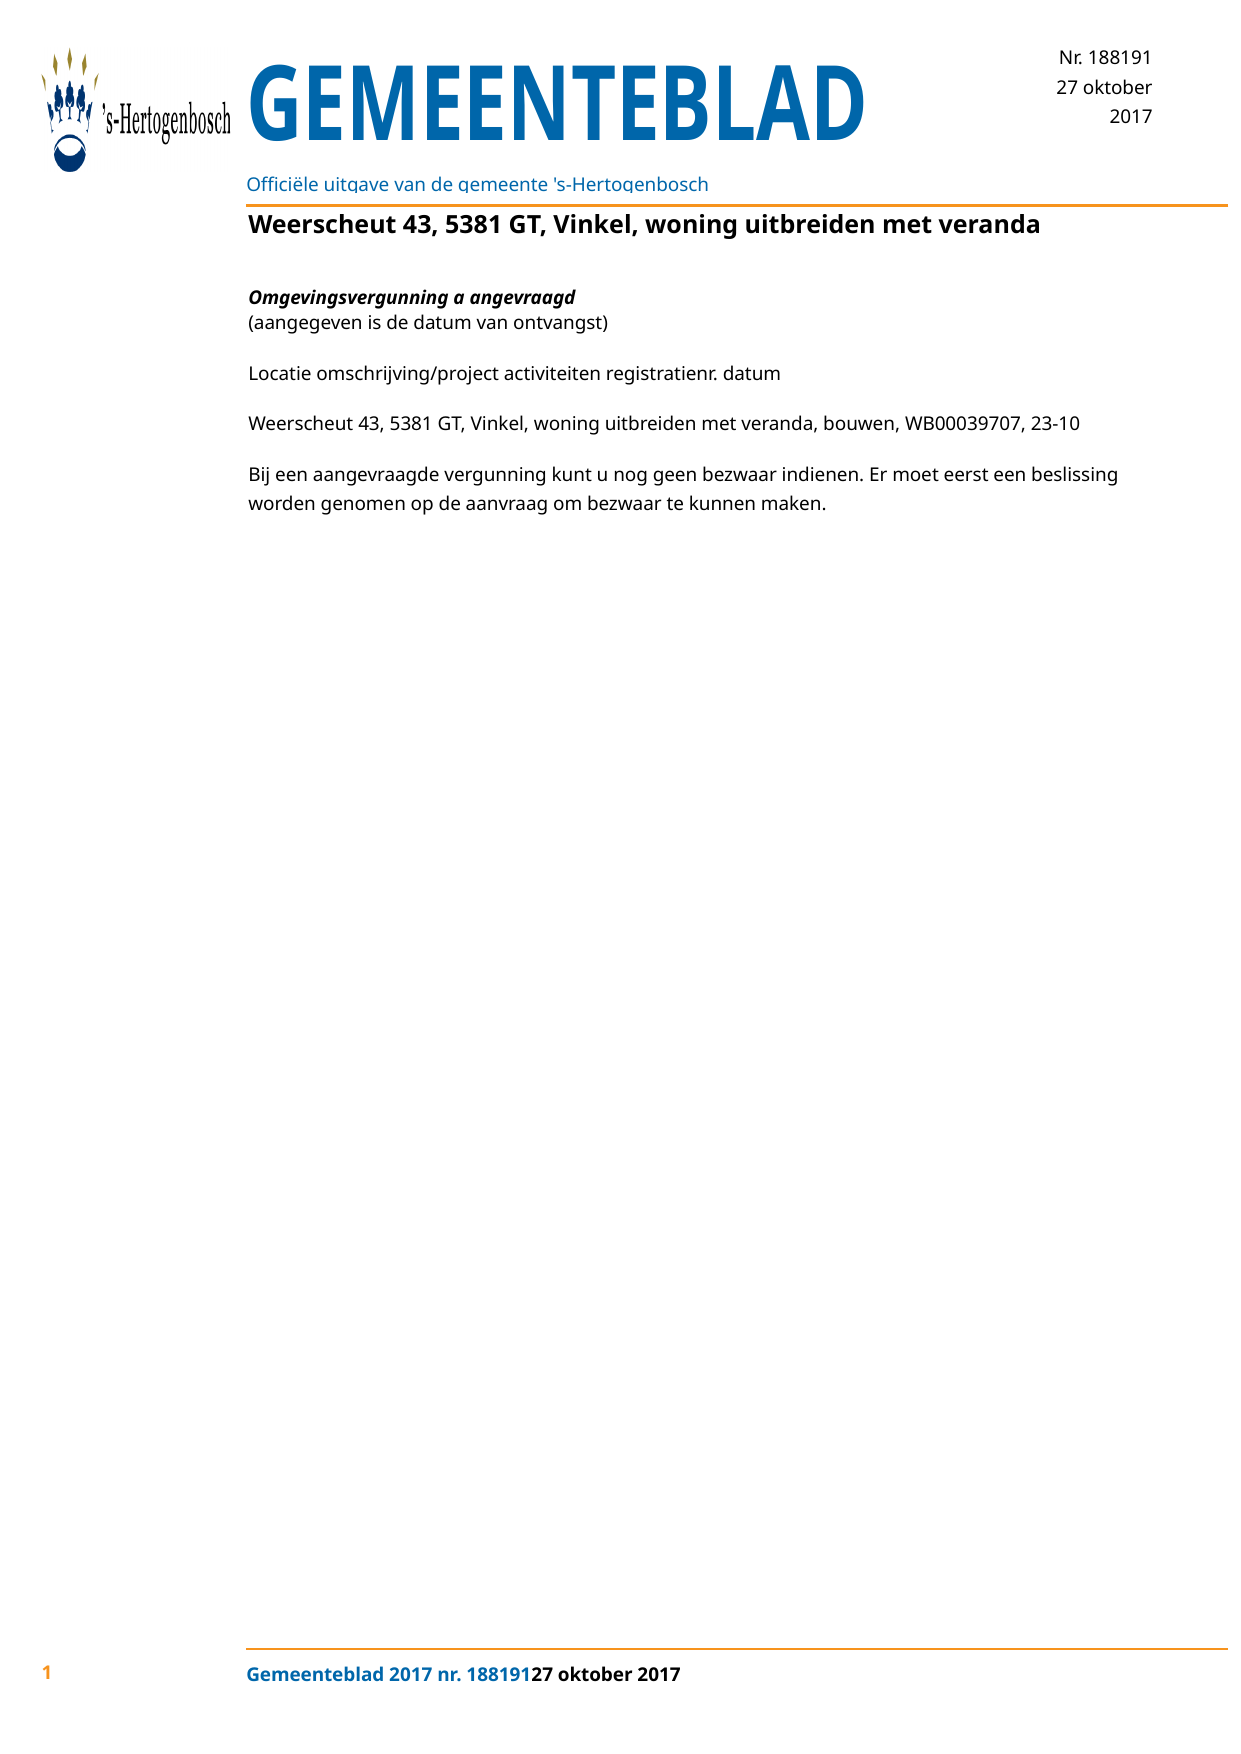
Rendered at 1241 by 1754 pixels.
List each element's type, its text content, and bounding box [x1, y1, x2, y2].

text Weerscheut 43, 5381 GT, Vinkel, woning uitbreiden met veranda, bouwen, WB00039707, 23-10 [248, 410, 1152, 436]
picture [41, 47, 231, 172]
text (aangegeven is de datum van ontvangst) [248, 309, 1152, 335]
text Weerscheut 43, 5381 GT, Vinkel, woning uitbreiden met veranda [248, 207, 1152, 241]
text Locatie omschrijving/project activiteiten registratienr. datum [248, 360, 1152, 386]
text Bij een aangevraagde vergunning kunt u nog geen bezwaar indienen. Er moet eerst een beslissing worden genomen op de aanvraag om bezwaar te kunnen maken. [248, 461, 1152, 516]
text Omgevingsvergunning a angevraagd [248, 284, 1152, 309]
